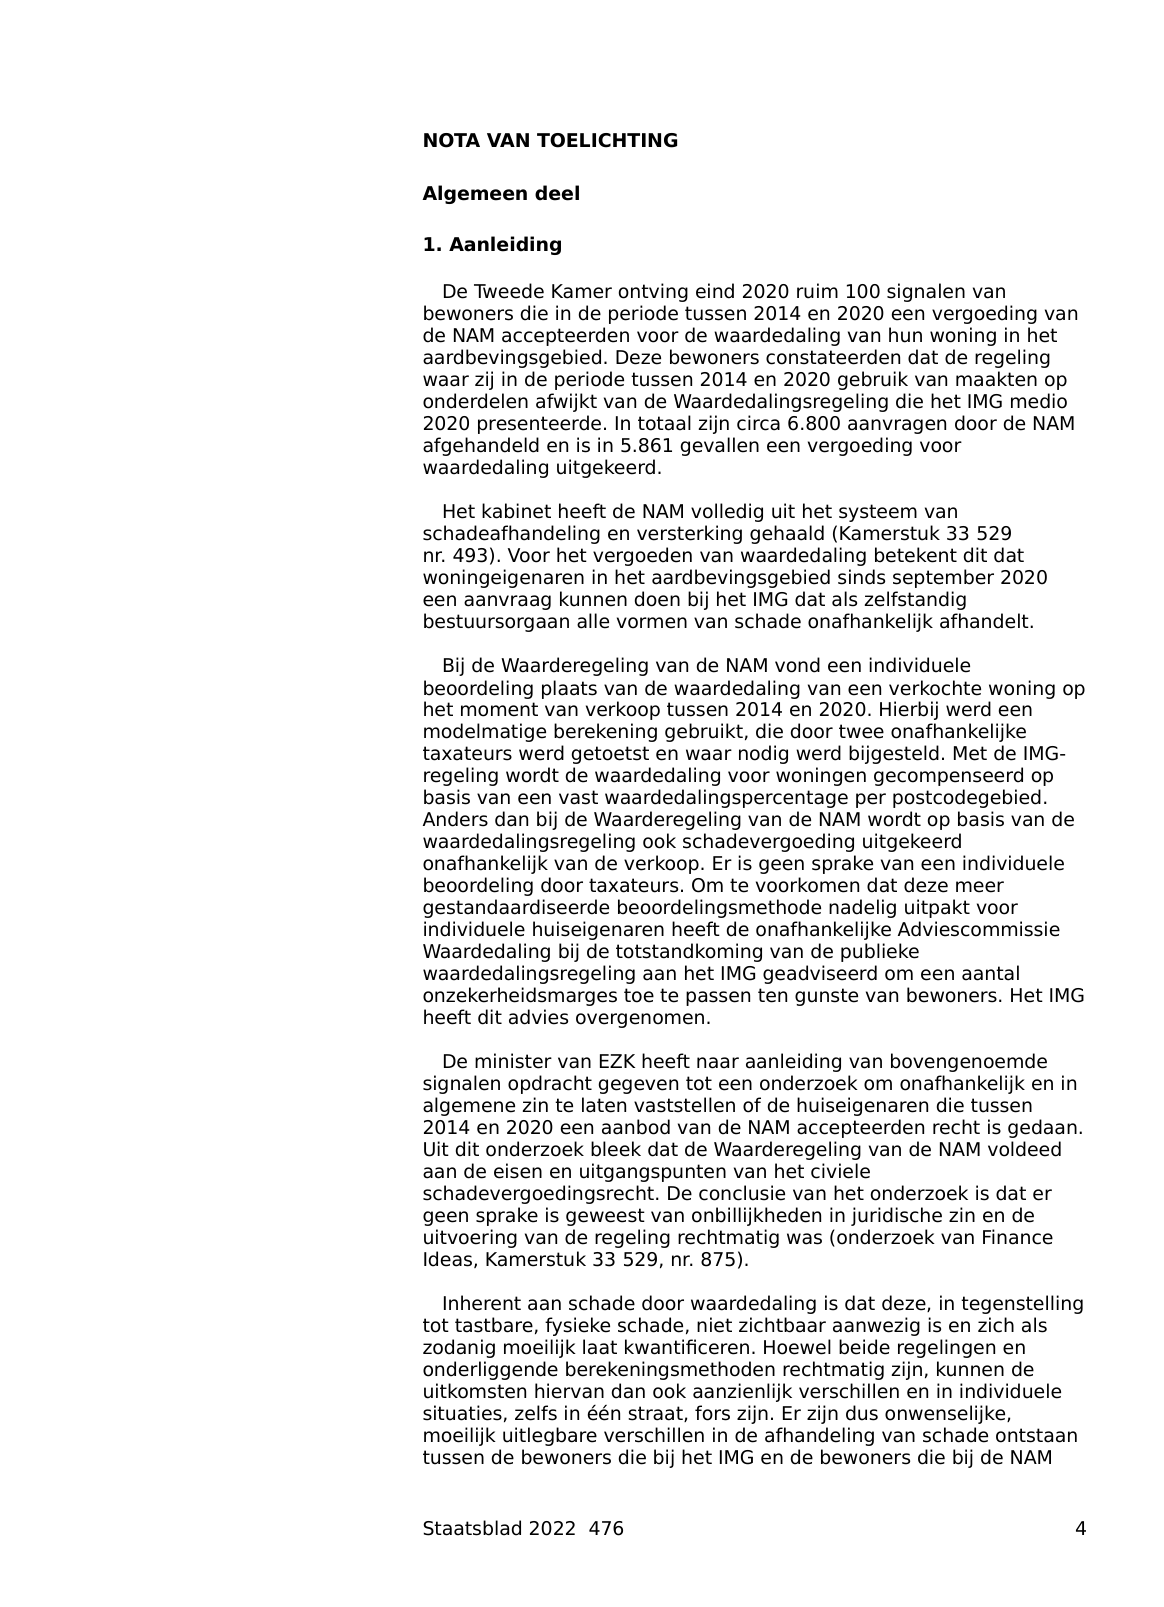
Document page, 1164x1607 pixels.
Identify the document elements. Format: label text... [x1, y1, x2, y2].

text De minister van EZK heeft naar aanleiding van bovengenoemde signalen opdracht gegeven tot een onderzoek om onafhankelijk en in algemene zin te laten vaststellen of de huiseigenaren die tussen 2014 en 2020 een aanbod van de NAM accepteerden recht is gedaan. Uit dit onderzoek bleek dat de Waarderegeling van de NAM voldeed aan de eisen en uitgangspunten van het civiele schadevergoedingsrecht. De conclusie van het onderzoek is dat er geen sprake is geweest van onbillijkheden in juridische zin en de uitvoering van de regeling rechtmatig was (onderzoek van Finance Ideas, Kamerstuk 33 529, nr. 875). [422, 1051, 1087, 1271]
text Het kabinet heeft de NAM volledig uit het systeem van schadeafhandeling en versterking gehaald (Kamerstuk 33 529 nr. 493). Voor het vergoeden van waardedaling betekent dit dat woningeigenaren in het aardbevingsgebied sinds september 2020 een aanvraag kunnen doen bij het IMG dat als zelfstandig bestuursorgaan alle vormen van schade onafhankelijk afhandelt. [422, 501, 1087, 633]
subtitle NOTA VAN TOELICHTING [422, 130, 1087, 152]
text Bij de Waarderegeling van de NAM vond een individuele beoordeling plaats van de waardedaling van een verkochte woning op het moment van verkoop tussen 2014 en 2020. Hierbij werd een modelmatige berekening gebruikt, die door twee onafhankelijke taxateurs werd getoetst en waar nodig werd bijgesteld. Met de IMG-regeling wordt de waardedaling voor woningen gecompenseerd op basis van een vast waardedalingspercentage per postcodegebied. Anders dan bij de Waarderegeling van de NAM wordt op basis van de waardedalingsregeling ook schadevergoeding uitgekeerd onafhankelijk van de verkoop. Er is geen sprake van een individuele beoordeling door taxateurs. Om te voorkomen dat deze meer gestandaardiseerde beoordelingsmethode nadelig uitpakt voor individuele huiseigenaren heeft de onafhankelijke Adviescommissie Waardedaling bij de totstandkoming van de publieke waardedalingsregeling aan het IMG geadviseerd om een aantal onzekerheidsmarges toe te passen ten gunste van bewoners. Het IMG heeft dit advies overgenomen. [422, 655, 1087, 1029]
text De Tweede Kamer ontving eind 2020 ruim 100 signalen van bewoners die in de periode tussen 2014 en 2020 een vergoeding van de NAM accepteerden voor de waardedaling van hun woning in het aardbevingsgebied. Deze bewoners constateerden dat de regeling waar zij in de periode tussen 2014 en 2020 gebruik van maakten op onderdelen afwijkt van de Waardedalingsregeling die het IMG medio 2020 presenteerde. In totaal zijn circa 6.800 aanvragen door de NAM afgehandeld en is in 5.861 gevallen een vergoeding voor waardedaling uitgekeerd. [422, 281, 1087, 479]
subtitle Algemeen deel [422, 182, 1087, 204]
subtitle 1. Aanleiding [422, 234, 1087, 256]
text Inherent aan schade door waardedaling is dat deze, in tegenstelling tot tastbare, fysieke schade, niet zichtbaar aanwezig is en zich als zodanig moeilijk laat kwantificeren. Hoewel beide regelingen en onderliggende berekeningsmethoden rechtmatig zijn, kunnen de uitkomsten hiervan dan ook aanzienlijk verschillen en in individuele situaties, zelfs in één straat, fors zijn. Er zijn dus onwenselijke, moeilijk uitlegbare verschillen in de afhandeling van schade ontstaan tussen de bewoners die bij het IMG en de bewoners die bij de NAM [422, 1293, 1087, 1469]
